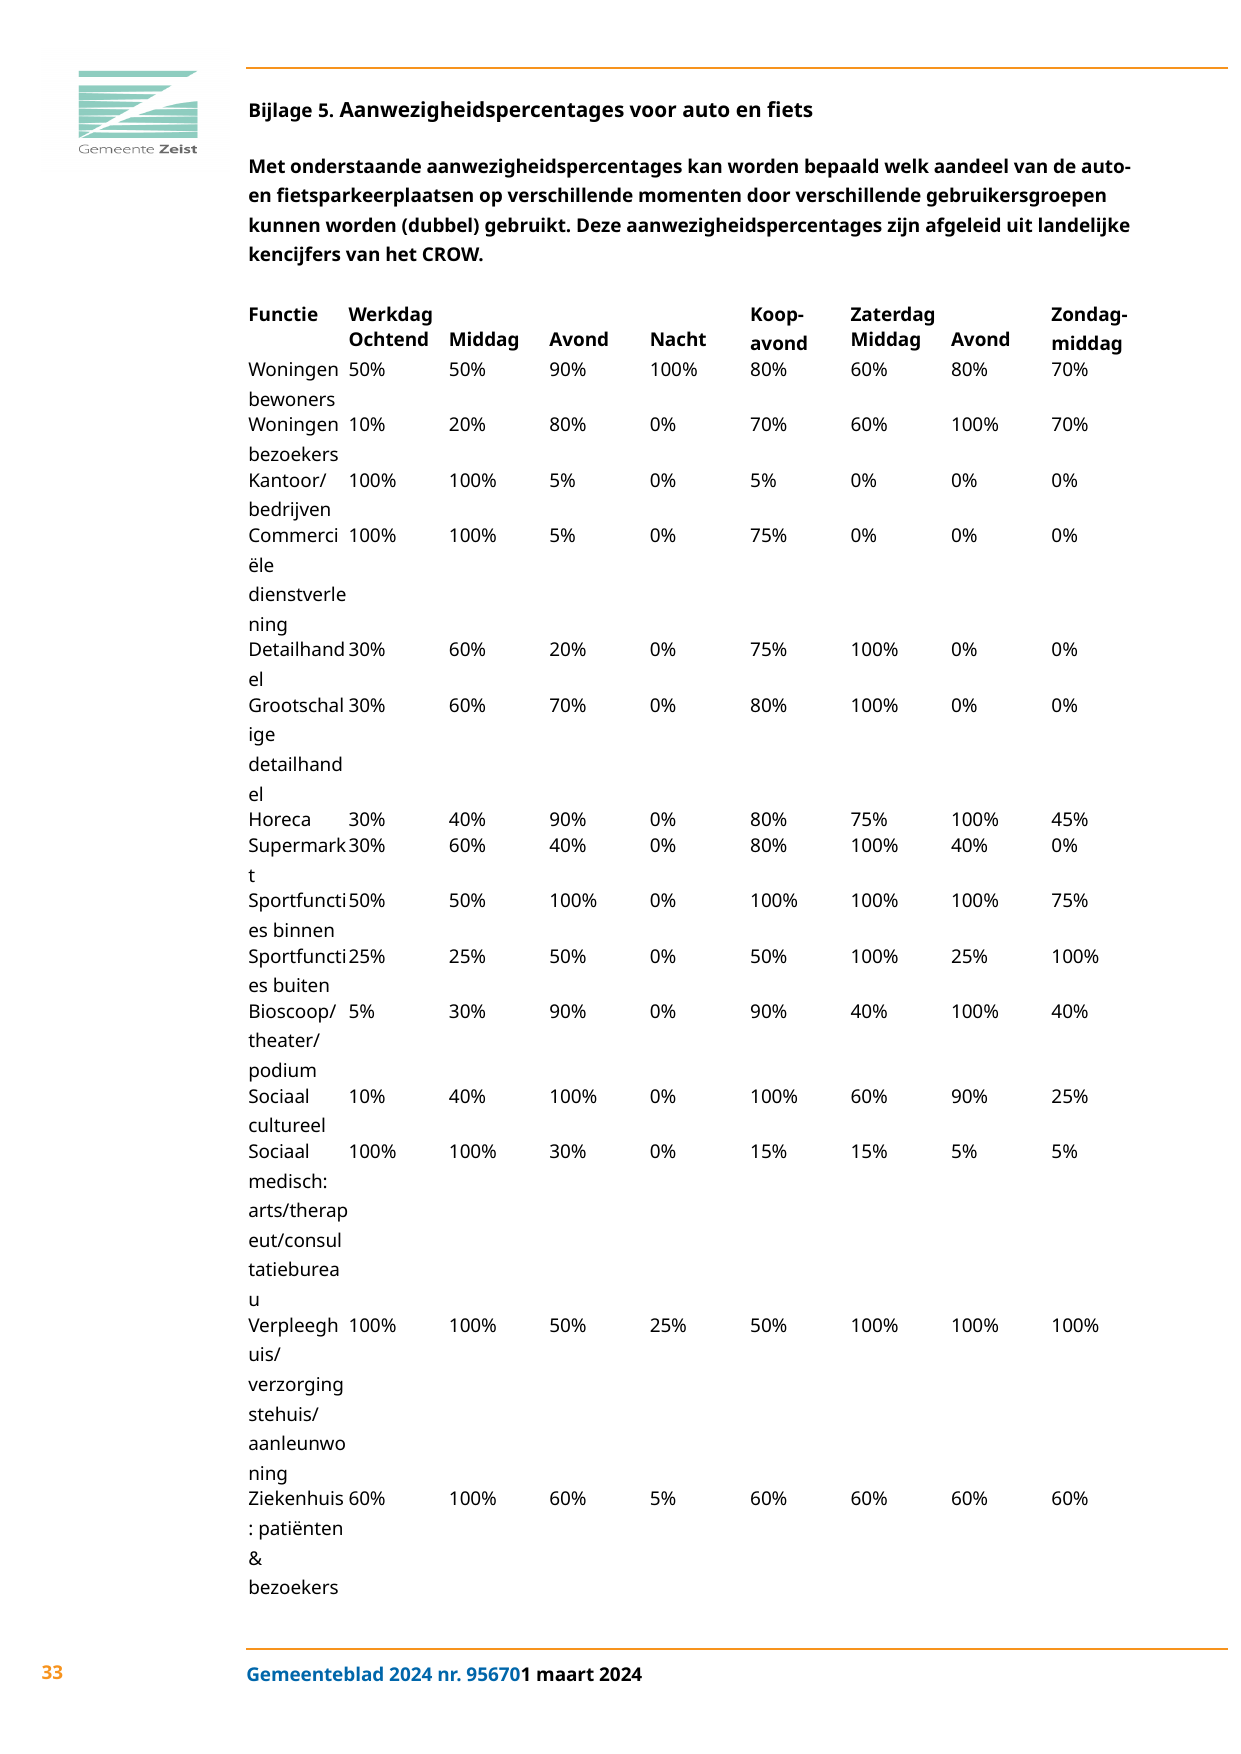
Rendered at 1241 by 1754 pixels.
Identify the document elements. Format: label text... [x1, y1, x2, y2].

table_cell 80% [951, 356, 1051, 412]
table_cell 100% [850, 888, 951, 943]
table_cell 75% [750, 522, 850, 637]
table_cell 45% [1051, 806, 1152, 832]
table_cell 0% [650, 692, 750, 806]
table_cell Woningen bewoners [248, 356, 348, 412]
table_cell 100% [449, 467, 549, 522]
table_cell Ziekenhuis: patiënten & bezoekers [248, 1486, 348, 1600]
table_cell 25% [449, 943, 549, 998]
table_cell 0% [951, 692, 1051, 806]
table_cell 50% [449, 888, 549, 943]
table_cell 50% [348, 356, 449, 412]
table_cell 80% [750, 692, 850, 806]
table_cell 25% [348, 943, 449, 998]
table_cell 25% [1051, 1083, 1152, 1138]
table_cell 30% [549, 1138, 649, 1312]
table_cell Middag [850, 327, 951, 356]
table_cell Kantoor/bedrijven [248, 467, 348, 522]
table_cell 0% [650, 637, 750, 692]
table_cell 70% [1051, 412, 1152, 467]
table_cell 40% [549, 832, 649, 887]
table_cell 30% [348, 637, 449, 692]
table_cell 0% [650, 467, 750, 522]
table_cell 50% [449, 356, 549, 412]
table_cell 5% [549, 522, 649, 637]
table_cell 60% [449, 692, 549, 806]
table_cell 0% [650, 1083, 750, 1138]
table_cell 25% [650, 1312, 750, 1486]
table_cell 100% [549, 888, 649, 943]
table_cell 60% [750, 1486, 850, 1600]
table_cell 0% [650, 412, 750, 467]
table_cell 10% [348, 1083, 449, 1138]
table_cell Bioscoop/theater/podium [248, 998, 348, 1083]
table_cell Grootschalige detailhandel [248, 692, 348, 806]
table_cell Supermarkt [248, 832, 348, 887]
table_cell 100% [850, 637, 951, 692]
picture [41, 47, 231, 172]
table_cell 0% [951, 522, 1051, 637]
table_cell 90% [549, 356, 649, 412]
table_cell 60% [449, 832, 549, 887]
table_cell Sportfuncties binnen [248, 888, 348, 943]
table_cell Sociaal medisch: arts/therapeut/consultatiebureau [248, 1138, 348, 1312]
table_cell 80% [750, 806, 850, 832]
text Met onderstaande aanwezigheidspercentages kan worden bepaald welk aandeel van de auto- en fietsparkeerplaatsen op verschillende momenten door verschillende gebruikersgroepen kunnen worden (dubbel) gebruikt. Deze aanwezigheidspercentages zijn afgeleid uit landelijke kencijfers van het CROW. [248, 153, 1152, 267]
table_cell 0% [650, 943, 750, 998]
table_cell 15% [750, 1138, 850, 1312]
table_cell 90% [549, 806, 649, 832]
table_cell Avond [951, 327, 1051, 356]
table_cell 20% [449, 412, 549, 467]
table_cell 5% [1051, 1138, 1152, 1312]
table_cell 60% [449, 637, 549, 692]
table_cell 100% [348, 1138, 449, 1312]
table_cell 100% [348, 1312, 449, 1486]
table_cell 5% [951, 1138, 1051, 1312]
table_cell 100% [951, 998, 1051, 1083]
table_cell 0% [850, 522, 951, 637]
table_cell 5% [750, 467, 850, 522]
table_cell 0% [1051, 522, 1152, 637]
table_cell 80% [549, 412, 649, 467]
table_cell Nacht [650, 327, 750, 356]
table_cell 100% [951, 412, 1051, 467]
table_cell 40% [449, 1083, 549, 1138]
table_cell 100% [348, 467, 449, 522]
table_cell 80% [750, 832, 850, 887]
table_cell 70% [549, 692, 649, 806]
table_cell 20% [549, 637, 649, 692]
table_cell 100% [750, 888, 850, 943]
table_cell 50% [549, 1312, 649, 1486]
table_cell 100% [750, 1083, 850, 1138]
table_cell 100% [1051, 1312, 1152, 1486]
table_cell 40% [1051, 998, 1152, 1083]
table_cell 100% [850, 943, 951, 998]
table_header Zondag-middag [1051, 301, 1152, 356]
table_header Functie [248, 301, 348, 356]
table_cell 100% [449, 1486, 549, 1600]
table_cell 15% [850, 1138, 951, 1312]
table_cell 40% [449, 806, 549, 832]
table_cell 0% [951, 467, 1051, 522]
table_cell 25% [951, 943, 1051, 998]
table_cell 0% [650, 888, 750, 943]
table_cell 100% [449, 1312, 549, 1486]
table_cell 5% [650, 1486, 750, 1600]
table_cell 100% [1051, 943, 1152, 998]
table_cell 100% [850, 1312, 951, 1486]
table_cell 0% [650, 1138, 750, 1312]
table_cell 10% [348, 412, 449, 467]
table_cell 100% [449, 522, 549, 637]
table_cell Middag [449, 327, 549, 356]
table_cell 100% [348, 522, 449, 637]
table_cell Commerciële dienstverlening [248, 522, 348, 637]
table_cell 100% [951, 806, 1051, 832]
table_cell 30% [348, 692, 449, 806]
table_cell Detailhandel [248, 637, 348, 692]
table_header Koop-avond [750, 301, 850, 356]
table_cell 0% [1051, 467, 1152, 522]
table_cell 50% [750, 1312, 850, 1486]
table_cell 70% [1051, 356, 1152, 412]
table_cell Sociaal cultureel [248, 1083, 348, 1138]
table_cell 75% [1051, 888, 1152, 943]
table_cell 30% [348, 806, 449, 832]
table_cell 90% [951, 1083, 1051, 1138]
table_cell 0% [1051, 637, 1152, 692]
table_cell 50% [750, 943, 850, 998]
table_cell 0% [650, 832, 750, 887]
table_cell 60% [549, 1486, 649, 1600]
table_cell 75% [750, 637, 850, 692]
table_cell 80% [750, 356, 850, 412]
table_cell 0% [650, 806, 750, 832]
table_cell Verpleeghuis/verzorgingstehuis/ aanleunwoning [248, 1312, 348, 1486]
table_cell 0% [1051, 832, 1152, 887]
table_cell 60% [850, 356, 951, 412]
table_cell Sportfuncties buiten [248, 943, 348, 998]
table_cell 60% [850, 1083, 951, 1138]
table_cell 60% [850, 1486, 951, 1600]
table_cell 40% [850, 998, 951, 1083]
table_cell 90% [750, 998, 850, 1083]
table_cell 100% [650, 356, 750, 412]
table_cell 30% [449, 998, 549, 1083]
table_cell 0% [850, 467, 951, 522]
table_cell Avond [549, 327, 649, 356]
table_cell Ochtend [348, 327, 449, 356]
table_cell 60% [1051, 1486, 1152, 1600]
table_header Zaterdag [850, 301, 1051, 327]
table_cell 100% [850, 692, 951, 806]
table_cell 60% [951, 1486, 1051, 1600]
table_cell Horeca [248, 806, 348, 832]
table_cell 40% [951, 832, 1051, 887]
text Bijlage 5. Aanwezigheidspercentages voor auto en fiets [248, 95, 1152, 123]
table_header Werkdag [348, 301, 750, 327]
table_cell 60% [348, 1486, 449, 1600]
table_cell 0% [1051, 692, 1152, 806]
table_cell 100% [951, 1312, 1051, 1486]
table_cell 90% [549, 998, 649, 1083]
table_cell 100% [549, 1083, 649, 1138]
table_cell 100% [449, 1138, 549, 1312]
table_cell 75% [850, 806, 951, 832]
table_cell 70% [750, 412, 850, 467]
table_cell 50% [549, 943, 649, 998]
table_cell 100% [850, 832, 951, 887]
table_cell 0% [650, 522, 750, 637]
table_cell 30% [348, 832, 449, 887]
table_cell 0% [951, 637, 1051, 692]
table_cell 100% [951, 888, 1051, 943]
table_cell 50% [348, 888, 449, 943]
table_cell 5% [348, 998, 449, 1083]
table_cell 0% [650, 998, 750, 1083]
table_cell 60% [850, 412, 951, 467]
table_cell 5% [549, 467, 649, 522]
table_cell Woningen bezoekers [248, 412, 348, 467]
